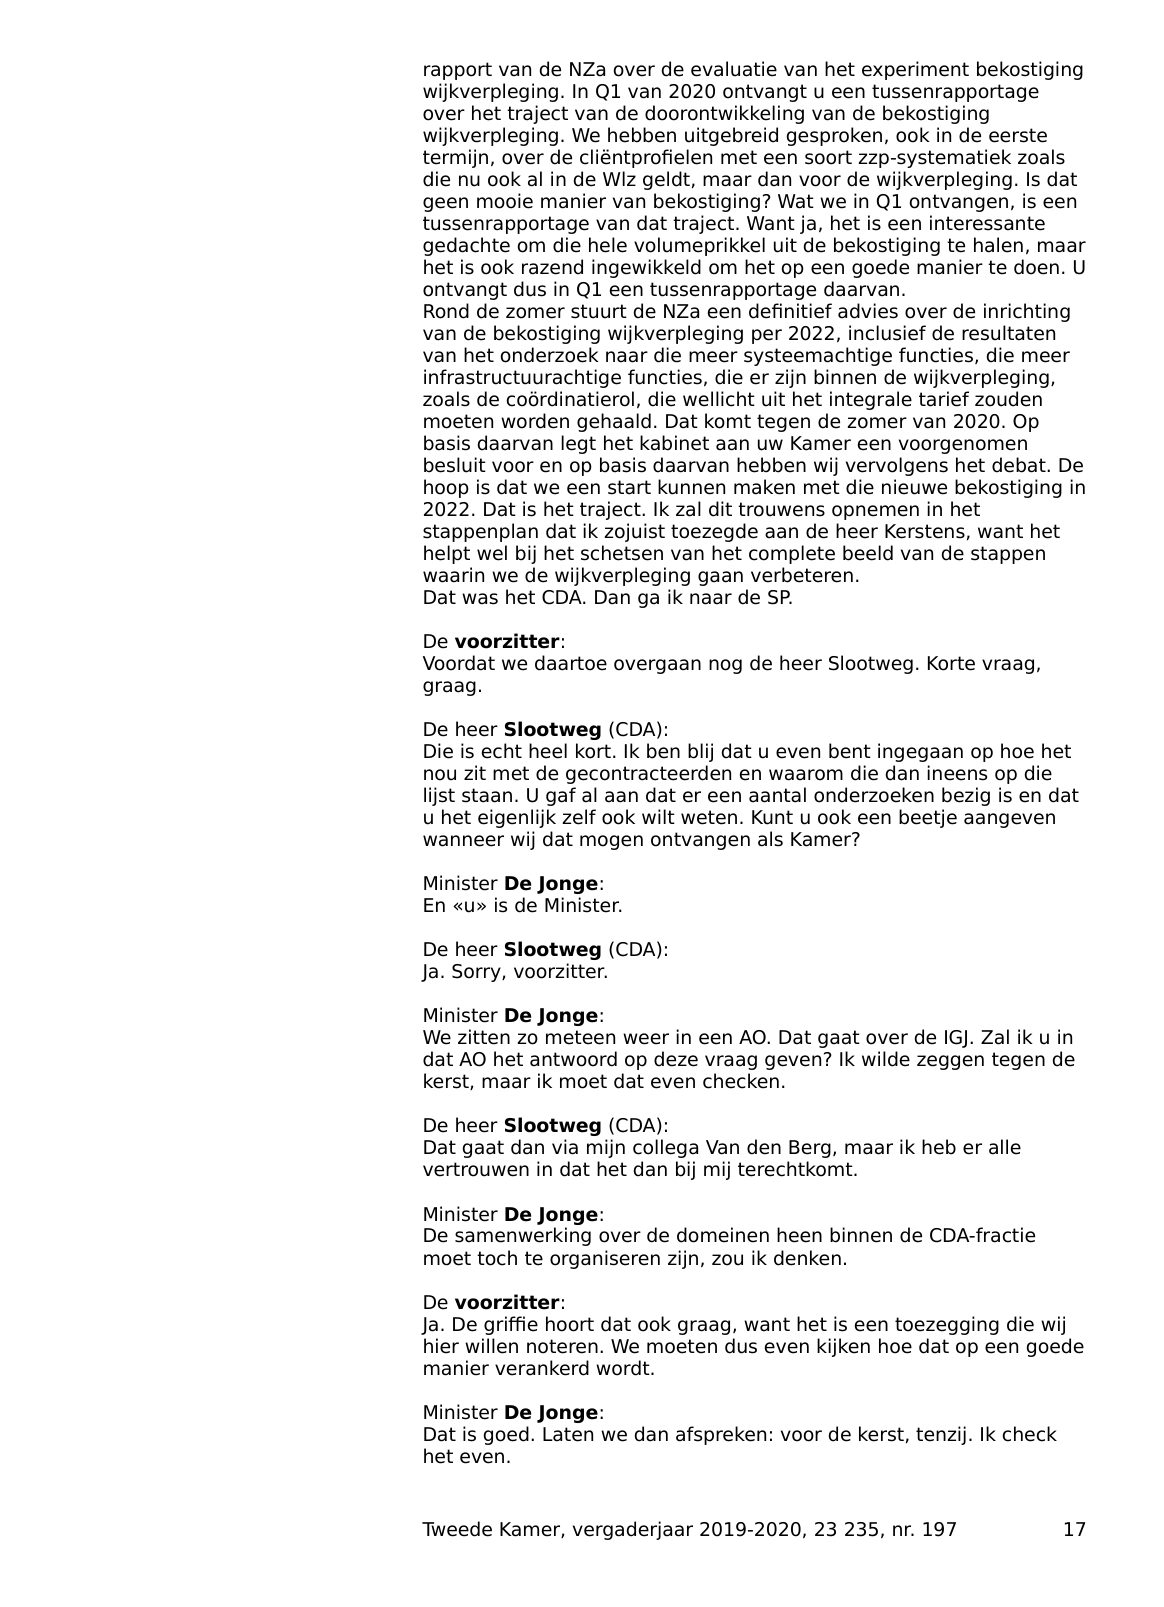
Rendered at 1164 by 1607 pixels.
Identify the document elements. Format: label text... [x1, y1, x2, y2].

text Ja. De griffie hoort dat ook graag, want het is een toezegging die wij hier willen noteren. We moeten dus even kijken hoe dat op een goede manier verankerd wordt. [422, 1313, 1087, 1379]
text Rond de zomer stuurt de NZa een definitief advies over de inrichting van de bekostiging wijkverpleging per 2022, inclusief de resultaten van het onderzoek naar die meer systeemachtige functies, die meer infrastructuurachtige functies, die er zijn binnen de wijkverpleging, zoals de coördinatierol, die wellicht uit het integrale tarief zouden moeten worden gehaald. Dat komt tegen de zomer van 2020. Op basis daarvan legt het kabinet aan uw Kamer een voorgenomen besluit voor en op basis daarvan hebben wij vervolgens het debat. De hoop is dat we een start kunnen maken met die nieuwe bekostiging in 2022. Dat is het traject. Ik zal dit trouwens opnemen in het stappenplan dat ik zojuist toezegde aan de heer Kerstens, want het helpt wel bij het schetsen van het complete beeld van de stappen waarin we de wijkverpleging gaan verbeteren. [422, 301, 1087, 587]
text Minister De Jonge: [422, 1203, 1087, 1225]
text Dat gaat dan via mijn collega Van den Berg, maar ik heb er alle vertrouwen in dat het dan bij mij terechtkomt. [422, 1137, 1087, 1181]
text De voorzitter: [422, 1292, 1087, 1313]
text De heer Slootweg (CDA): [422, 1115, 1087, 1137]
text En «u» is de Minister. [422, 895, 1087, 917]
text Minister De Jonge: [422, 1402, 1087, 1424]
text De heer Slootweg (CDA): [422, 719, 1087, 741]
text We zitten zo meteen weer in een AO. Dat gaat over de IGJ. Zal ik u in dat AO het antwoord op deze vraag geven? Ik wilde zeggen tegen de kerst, maar ik moet dat even checken. [422, 1027, 1087, 1093]
text Ja. Sorry, voorzitter. [422, 961, 1087, 983]
text Dat was het CDA. Dan ga ik naar de SP. [422, 587, 1087, 608]
text Minister De Jonge: [422, 873, 1087, 895]
text rapport van de NZa over de evaluatie van het experiment bekostiging wijkverpleging. In Q1 van 2020 ontvangt u een tussenrapportage over het traject van de doorontwikkeling van de bekostiging wijkverpleging. We hebben uitgebreid gesproken, ook in de eerste termijn, over de cliëntprofielen met een soort zzp-systematiek zoals die nu ook al in de Wlz geldt, maar dan voor de wijkverpleging. Is dat geen mooie manier van bekostiging? Wat we in Q1 ontvangen, is een tussenrapportage van dat traject. Want ja, het is een interessante gedachte om die hele volumeprikkel uit de bekostiging te halen, maar het is ook razend ingewikkeld om het op een goede manier te doen. U ontvangt dus in Q1 een tussenrapportage daarvan. [422, 59, 1087, 301]
text Minister De Jonge: [422, 1005, 1087, 1027]
text Dat is goed. Laten we dan afspreken: voor de kerst, tenzij. Ik check het even. [422, 1424, 1087, 1468]
text De samenwerking over de domeinen heen binnen de CDA-fractie moet toch te organiseren zijn, zou ik denken. [422, 1225, 1087, 1269]
text De heer Slootweg (CDA): [422, 939, 1087, 961]
text Die is echt heel kort. Ik ben blij dat u even bent ingegaan op hoe het nou zit met de gecontracteerden en waarom die dan ineens op die lijst staan. U gaf al aan dat er een aantal onderzoeken bezig is en dat u het eigenlijk zelf ook wilt weten. Kunt u ook een beetje aangeven wanneer wij dat mogen ontvangen als Kamer? [422, 741, 1087, 851]
text De voorzitter: [422, 631, 1087, 653]
text Voordat we daartoe overgaan nog de heer Slootweg. Korte vraag, graag. [422, 653, 1087, 697]
